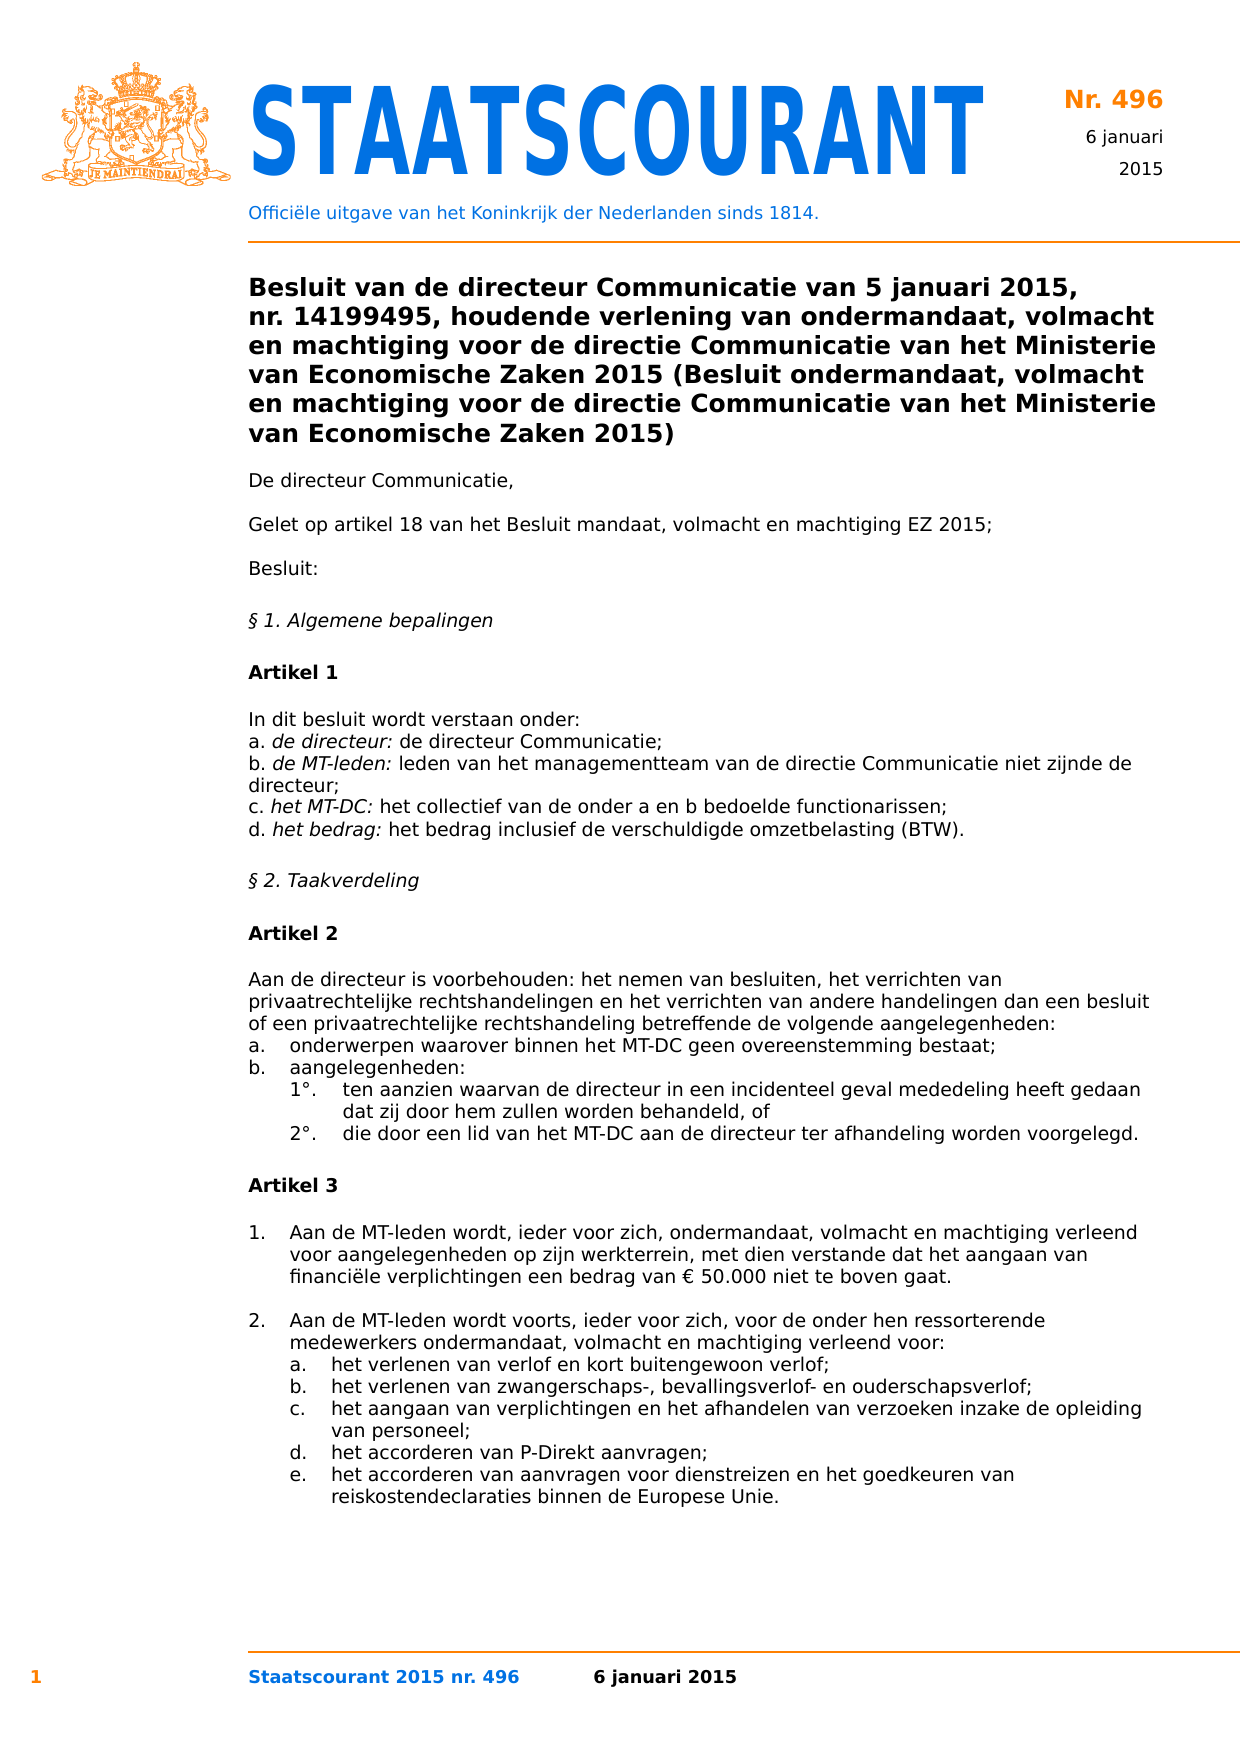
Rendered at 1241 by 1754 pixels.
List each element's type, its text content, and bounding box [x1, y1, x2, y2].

text 2. Aan de MT-leden wordt voorts, ieder voor zich, voor de onder hen ressorterende medewerkers ondermandaat, volmacht en machtiging verleend voor: [248, 1310, 1163, 1354]
table_cell 2015 [998, 153, 1240, 203]
text Aan de directeur is voorbehouden: het nemen van besluiten, het verrichten van privaatrechtelijke rechtshandelingen en het verrichten van andere handelingen dan een besluit of een privaatrechtelijke rechtshandeling betreffende de volgende aangelegenheden: [248, 969, 1163, 1035]
text e. het accorderen van aanvragen voor dienstreizen en het goedkeuren van reiskostendeclaraties binnen de Europese Unie. [289, 1464, 1163, 1508]
text c. het aangaan van verplichtingen en het afhandelen van verzoeken inzake de opleiding van personeel; [289, 1398, 1163, 1442]
text d. het accorderen van P-Direkt aanvragen; [289, 1442, 1163, 1464]
text De directeur Communicatie, [248, 470, 1163, 492]
picture [41, 62, 231, 186]
subtitle Besluit van de directeur Communicatie van 5 januari 2015, nr. 14199495, houdende verlening van ondermandaat, volmacht en machtiging voor de directie Communicatie van het Ministerie van Economische Zaken 2015 (Besluit ondermandaat, volmacht en machtiging voor de directie Communicatie van het Ministerie van Economische Zaken 2015) [248, 273, 1163, 448]
text c. het MT-DC: het collectief van de onder a en b bedoelde functionarissen; [248, 796, 1163, 818]
table_cell Officiële uitgave van het Koninkrijk der Nederlanden sinds 1814. [248, 203, 1240, 241]
text b. aangelegenheden: [248, 1057, 1163, 1079]
text a. het verlenen van verlof en kort buitengewoon verlof; [289, 1354, 1163, 1376]
text In dit besluit wordt verstaan onder: [248, 708, 1163, 731]
text b. het verlenen van zwangerschaps-, bevallingsverlof- en ouderschapsverlof; [289, 1376, 1163, 1398]
table_cell 6 januari [998, 121, 1240, 153]
text 1°. ten aanzien waarvan de directeur in een incidenteel geval mededeling heeft gedaan dat zij door hem zullen worden behandeld, of [289, 1079, 1163, 1123]
table_header [25, 62, 248, 241]
text 1. Aan de MT-leden wordt, ieder voor zich, ondermandaat, volmacht en machtiging verleend voor aangelegenheden op zijn werkterrein, met dien verstande dat het aangaan van financiële verplichtingen een bedrag van € 50.000 niet te boven gaat. [248, 1222, 1163, 1288]
subtitle Artikel 2 [248, 922, 1163, 944]
text d. het bedrag: het bedrag inclusief de verschuldigde omzetbelasting (BTW). [248, 818, 1163, 840]
text b. de MT-leden: leden van het managementteam van de directie Communicatie niet zijnde de directeur; [248, 752, 1163, 796]
text Besluit: [248, 558, 1163, 579]
table_header STAATSCOURANT [248, 62, 998, 203]
subtitle § 1. Algemene bepalingen [248, 609, 1163, 632]
subtitle § 2. Taakverdeling [248, 870, 1163, 892]
text 2°. die door een lid van het MT-DC aan de directeur ter afhandeling worden voorgelegd. [289, 1123, 1163, 1145]
subtitle Artikel 3 [248, 1175, 1163, 1197]
text a. onderwerpen waarover binnen het MT-DC geen overeenstemming bestaat; [248, 1035, 1163, 1057]
table_header Nr. 496 [998, 62, 1240, 121]
text a. de directeur: de directeur Communicatie; [248, 731, 1163, 752]
subtitle Artikel 1 [248, 662, 1163, 683]
text Gelet op artikel 18 van het Besluit mandaat, volmacht en machtiging EZ 2015; [248, 514, 1163, 536]
